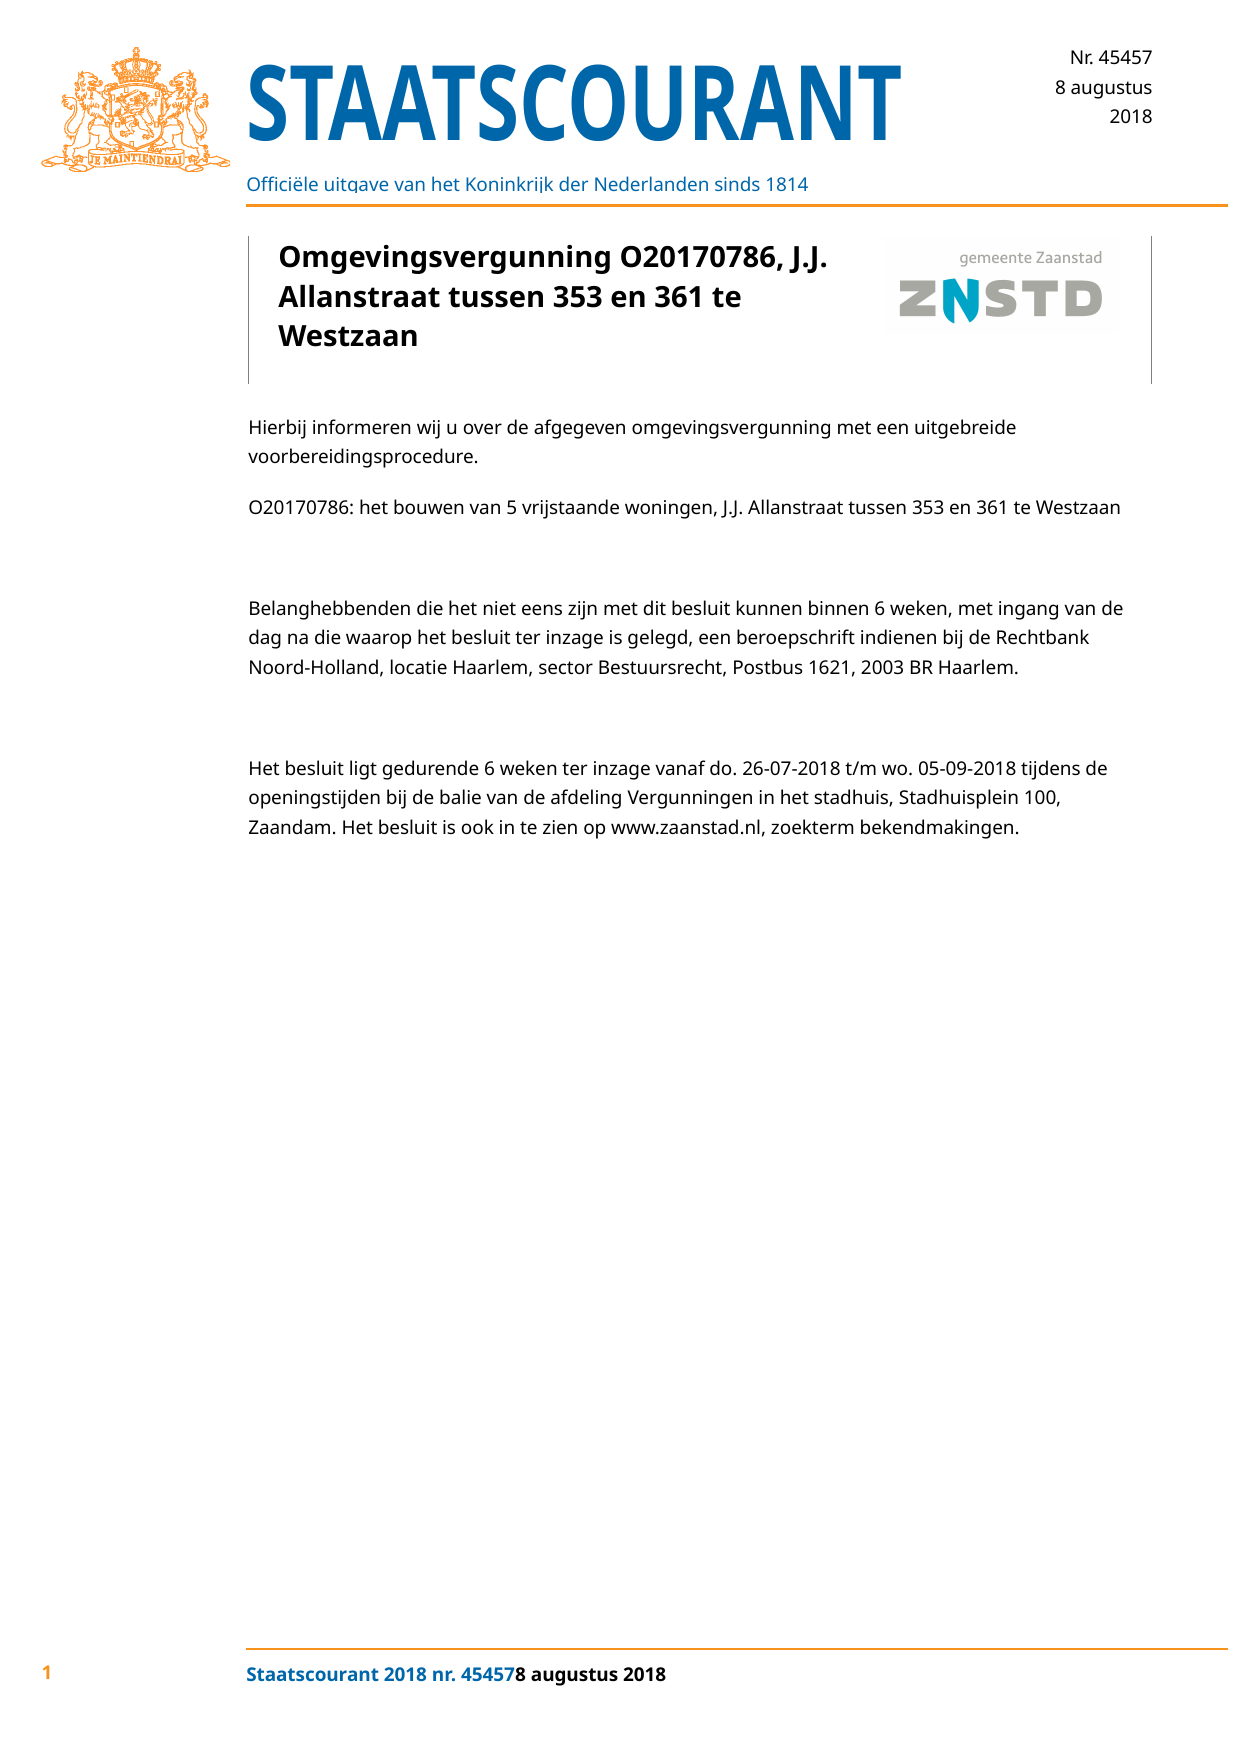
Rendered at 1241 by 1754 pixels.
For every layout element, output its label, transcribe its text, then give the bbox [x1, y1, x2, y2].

table_header Omgevingsvergunning O20170786, J.J. Allanstraat tussen 353 en 361 te Westzaan [249, 236, 850, 384]
text Hierbij informeren wij u over de afgegeven omgevingsvergunning met een uitgebreide voorbereidingsprocedure. [248, 414, 1152, 469]
text O20170786: het bouwen van 5 vrijstaande woningen, J.J. Allanstraat tussen 353 en 361 te Westzaan [248, 494, 1152, 520]
picture [882, 236, 1119, 334]
text Het besluit ligt gedurende 6 weken ter inzage vanaf do. 26-07-2018 t/m wo. 05-09-2018 tijdens de openingstijden bij de balie van de afdeling Vergunningen in het stadhuis, Stadhuisplein 100, Zaandam. Het besluit is ook in te zien op www.zaanstad.nl, zoekterm bekendmakingen. [248, 755, 1152, 840]
table_header [850, 236, 1151, 384]
text Belanghebbenden die het niet eens zijn met dit besluit kunnen binnen 6 weken, met ingang van de dag na die waarop het besluit ter inzage is gelegd, een beroepschrift indienen bij de Rechtbank Noord-Holland, locatie Haarlem, sector Bestuursrecht, Postbus 1621, 2003 BR Haarlem. [248, 595, 1152, 680]
picture [41, 47, 231, 172]
